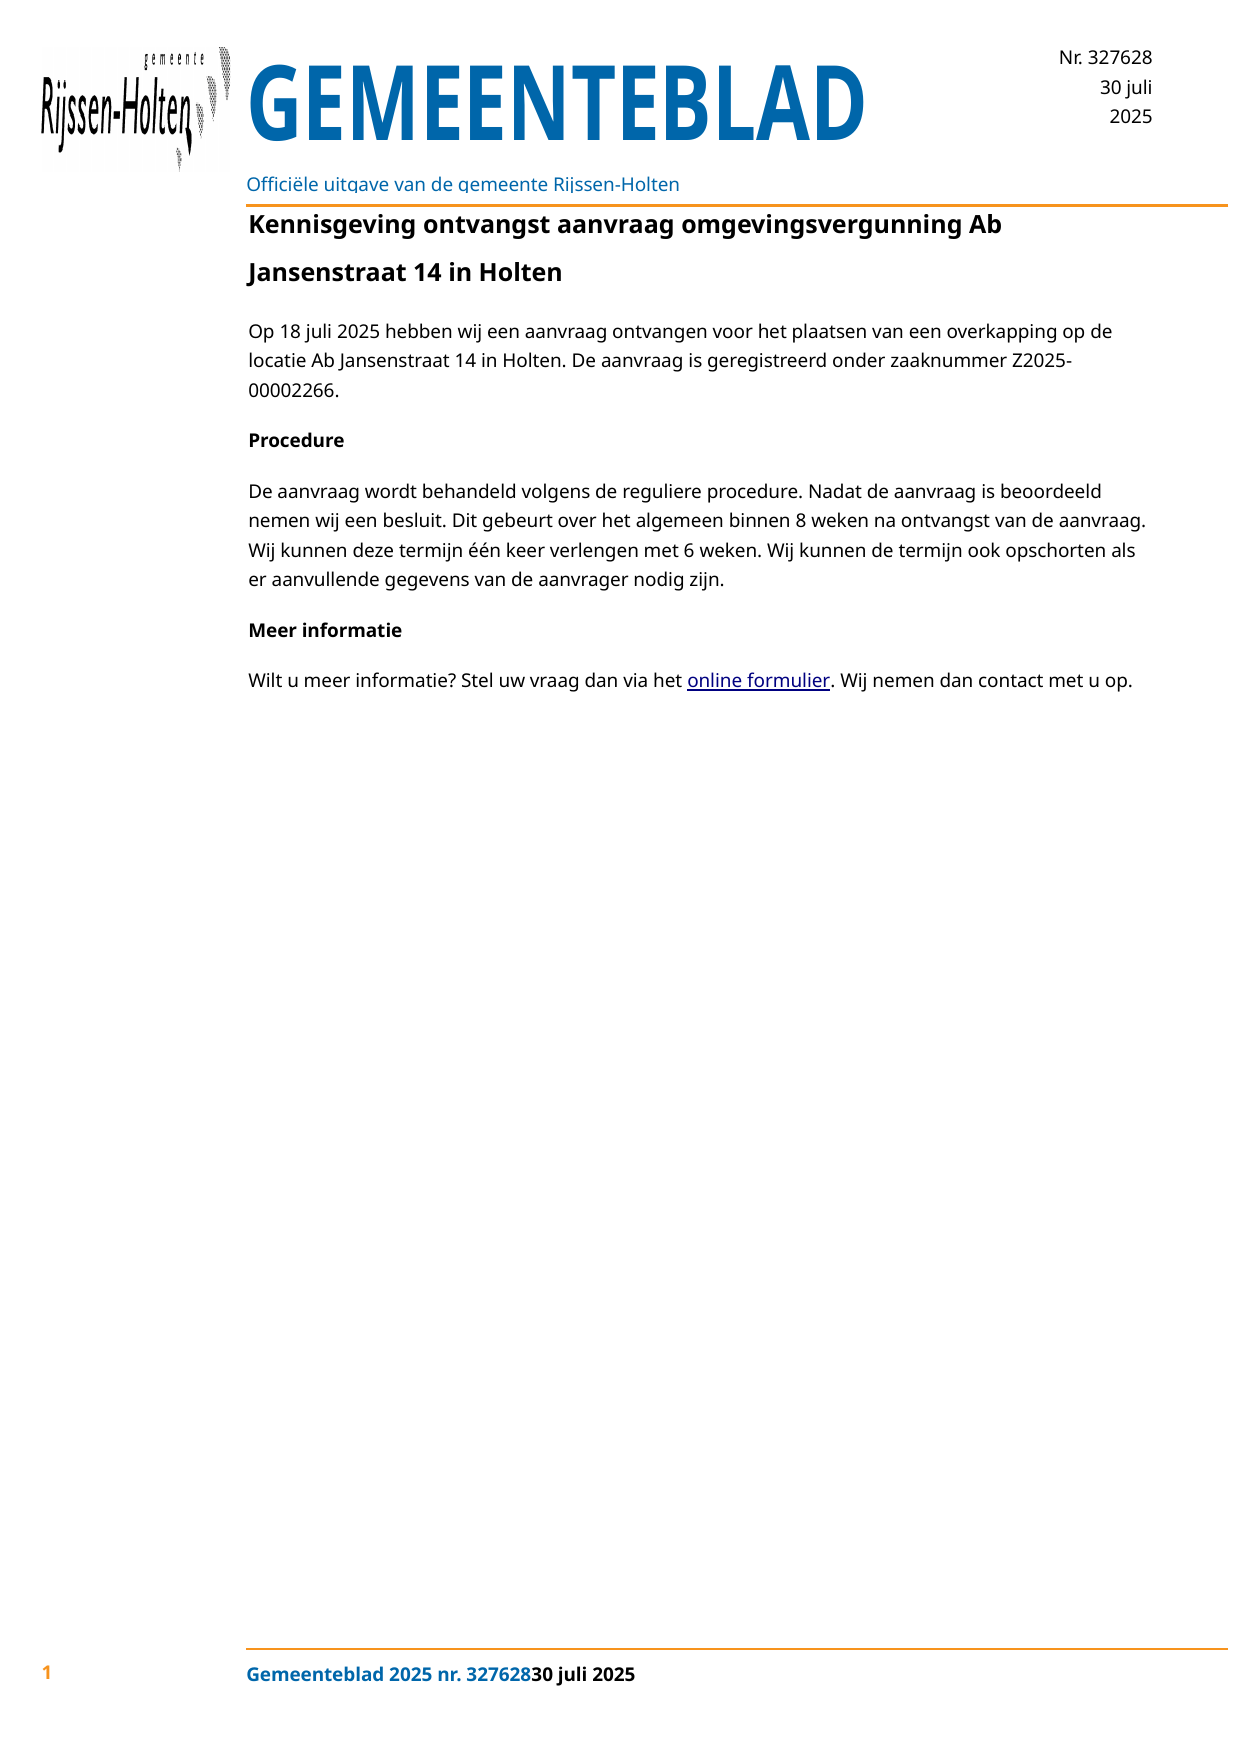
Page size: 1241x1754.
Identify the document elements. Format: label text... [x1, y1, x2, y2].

text Meer informatie [248, 617, 1152, 643]
text Procedure [248, 427, 1152, 453]
text Kennisgeving ontvangst aanvraag omgevingsvergunning Ab Jansenstraat 14 in Holten [248, 207, 1152, 288]
text De aanvraag wordt behandeld volgens de reguliere procedure. Nadat de aanvraag is beoordeeld nemen wij een besluit. Dit gebeurt over het algemeen binnen 8 weken na ontvangst van de aanvraag. Wij kunnen deze termijn één keer verlengen met 6 weken. Wij kunnen de termijn ook opschorten als er aanvullende gegevens van de aanvrager nodig zijn. [248, 478, 1152, 592]
text Op 18 juli 2025 hebben wij een aanvraag ontvangen voor het plaatsen van een overkapping op de locatie Ab Jansenstraat 14 in Holten. De aanvraag is geregistreerd onder zaaknummer Z2025-00002266. [248, 318, 1152, 403]
text Wilt u meer informatie? Stel uw vraag dan via het online formulier. Wij nemen dan contact met u op. [248, 667, 1152, 693]
picture [41, 47, 231, 172]
